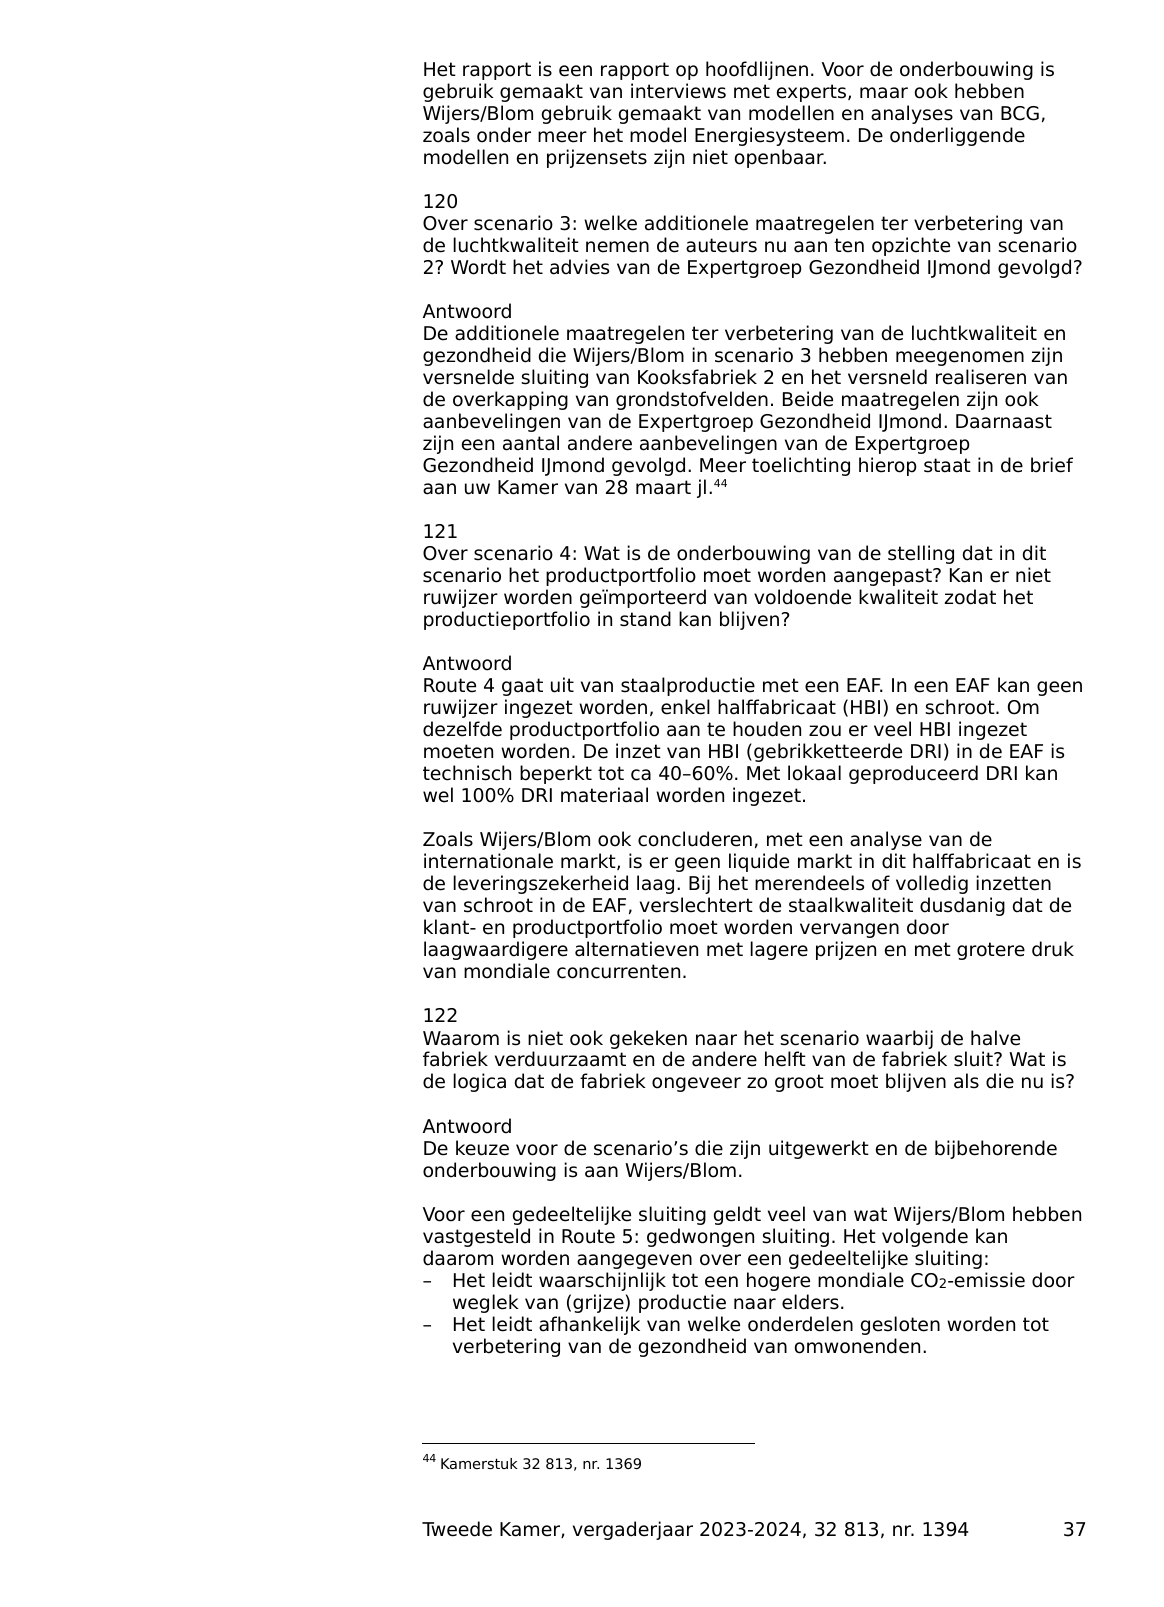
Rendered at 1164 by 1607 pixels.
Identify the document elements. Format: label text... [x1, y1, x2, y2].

text Over scenario 4: Wat is de onderbouwing van de stelling dat in dit scenario het productportfolio moet worden aangepast? Kan er niet ruwijzer worden geïmporteerd van voldoende kwaliteit zodat het productieportfolio in stand kan blijven? [422, 543, 1087, 631]
text Zoals Wijers/Blom ook concluderen, met een analyse van de internationale markt, is er geen liquide markt in dit halffabricaat en is de leveringszekerheid laag. Bij het merendeels of volledig inzetten van schroot in de EAF, verslechtert de staalkwaliteit dusdanig dat de klant- en productportfolio moet worden vervangen door laagwaardigere alternatieven met lagere prijzen en met grotere druk van mondiale concurrenten. [422, 829, 1087, 983]
text – Het leidt waarschijnlijk tot een hogere mondiale CO2-emissie door weglek van (grijze) productie naar elders. [422, 1269, 1087, 1313]
text 120 [422, 191, 1087, 213]
text – Het leidt afhankelijk van welke onderdelen gesloten worden tot verbetering van de gezondheid van omwonenden. [422, 1313, 1087, 1357]
text Voor een gedeeltelijke sluiting geldt veel van wat Wijers/Blom hebben vastgesteld in Route 5: gedwongen sluiting. Het volgende kan daarom worden aangegeven over een gedeeltelijke sluiting: [422, 1204, 1087, 1269]
text 121 [422, 521, 1087, 543]
text De additionele maatregelen ter verbetering van de luchtkwaliteit en gezondheid die Wijers/Blom in scenario 3 hebben meegenomen zijn versnelde sluiting van Kooksfabriek 2 en het versneld realiseren van de overkapping van grondstofvelden. Beide maatregelen zijn ook aanbevelingen van de Expertgroep Gezondheid IJmond. Daarnaast zijn een aantal andere aanbevelingen van de Expertgroep Gezondheid IJmond gevolgd. Meer toelichting hierop staat in de brief aan uw Kamer van 28 maart jl. [422, 323, 1087, 499]
text Kamerstuk 32 813, nr. 1369 [422, 1452, 1087, 1474]
text Het rapport is een rapport op hoofdlijnen. Voor de onderbouwing is gebruik gemaakt van interviews met experts, maar ook hebben Wijers/Blom gebruik gemaakt van modellen en analyses van BCG, zoals onder meer het model Energiesysteem. De onderliggende modellen en prijzensets zijn niet openbaar. [422, 59, 1087, 169]
text Over scenario 3: welke additionele maatregelen ter verbetering van de luchtkwaliteit nemen de auteurs nu aan ten opzichte van scenario 2? Wordt het advies van de Expertgroep Gezondheid IJmond gevolgd? [422, 213, 1087, 279]
text Antwoord [422, 301, 1087, 323]
text Antwoord [422, 1116, 1087, 1137]
text 122 [422, 1005, 1087, 1027]
text Antwoord [422, 653, 1087, 675]
text Waarom is niet ook gekeken naar het scenario waarbij de halve fabriek verduurzaamt en de andere helft van de fabriek sluit? Wat is de logica dat de fabriek ongeveer zo groot moet blijven als die nu is? [422, 1027, 1087, 1093]
text De keuze voor de scenario’s die zijn uitgewerkt en de bijbehorende onderbouwing is aan Wijers/Blom. [422, 1137, 1087, 1181]
text Route 4 gaat uit van staalproductie met een EAF. In een EAF kan geen ruwijzer ingezet worden, enkel halffabricaat (HBI) en schroot. Om dezelfde productportfolio aan te houden zou er veel HBI ingezet moeten worden. De inzet van HBI (gebrikketteerde DRI) in de EAF is technisch beperkt tot ca 40–60%. Met lokaal geproduceerd DRI kan wel 100% DRI materiaal worden ingezet. [422, 675, 1087, 807]
